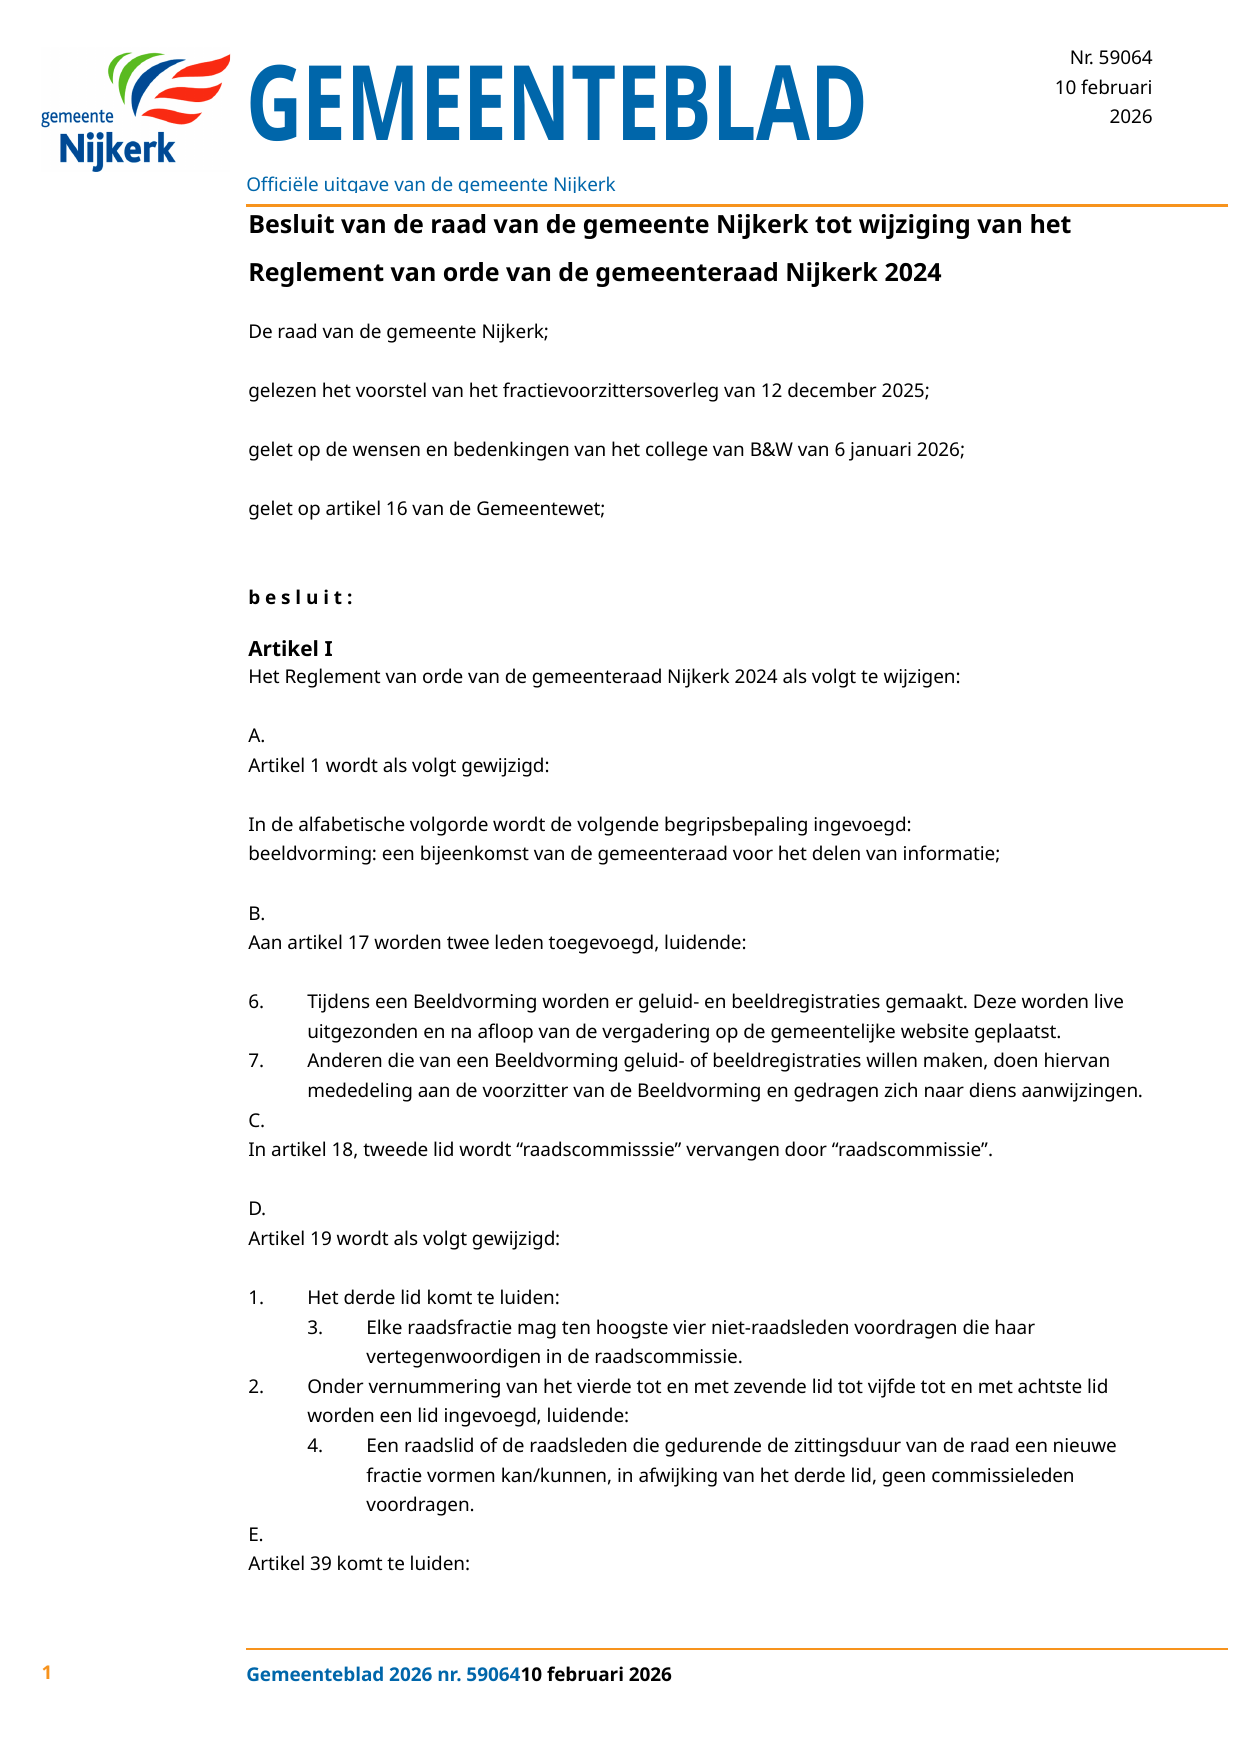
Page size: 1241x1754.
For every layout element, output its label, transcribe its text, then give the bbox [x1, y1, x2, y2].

text gelet op artikel 16 van de Gemeentewet; [248, 495, 1152, 521]
text D. [248, 1196, 1152, 1221]
text In artikel 18, tweede lid wordt “raadscommisssie” vervangen door “raadscommissie”. [248, 1136, 1152, 1162]
list Elke raadsfractie mag ten hoogste vier niet-raadsleden voordragen die haar vertegenwoordigen in de raadscommissie. [307, 1314, 1152, 1369]
text A. [248, 722, 1152, 748]
text Artikel 1 wordt als volgt gewijzigd: [248, 752, 1152, 777]
text E. [248, 1521, 1152, 1547]
text gelezen het voorstel van het fractievoorzittersoverleg van 12 december 2025; [248, 377, 1152, 403]
list Onder vernummering van het vierde tot en met zevende lid tot vijfde tot en met achtste lid worden een lid ingevoegd, luidende: [248, 1373, 1152, 1428]
list Het derde lid komt te luiden: [248, 1284, 1152, 1310]
text B. [248, 900, 1152, 925]
text b e s l u i t : [248, 584, 1152, 610]
text Artikel 39 komt te luiden: [248, 1551, 1152, 1576]
text Artikel 19 wordt als volgt gewijzigd: [248, 1225, 1152, 1251]
text Artikel I [248, 634, 1152, 663]
list Een raadslid of de raadsleden die gedurende de zittingsduur van de raad een nieuwe fractie vormen kan/kunnen, in afwijking van het derde lid, geen commissieleden voordragen. [307, 1432, 1152, 1517]
text gelet op de wensen en bedenkingen van het college van B&W van 6 januari 2026; [248, 436, 1152, 462]
text Besluit van de raad van de gemeente Nijkerk tot wijziging van het Reglement van orde van de gemeenteraad Nijkerk 2024 [248, 207, 1152, 288]
text In de alfabetische volgorde wordt de volgende begripsbepaling ingevoegd: [248, 811, 1152, 837]
text De raad van de gemeente Nijkerk; [248, 318, 1152, 344]
text Aan artikel 17 worden twee leden toegevoegd, luidende: [248, 929, 1152, 955]
text Het Reglement van orde van de gemeenteraad Nijkerk 2024 als volgt te wijzigen: [248, 663, 1152, 689]
text C. [248, 1107, 1152, 1132]
list Tijdens een Beeldvorming worden er geluid- en beeldregistraties gemaakt. Deze worden live uitgezonden en na afloop van de vergadering op de gemeentelijke website geplaatst. [248, 988, 1152, 1044]
list Anderen die van een Beeldvorming geluid- of beeldregistraties willen maken, doen hiervan mededeling aan de voorzitter van de Beeldvorming en gedragen zich naar diens aanwijzingen. [248, 1048, 1152, 1103]
picture [41, 47, 231, 172]
text beeldvorming: een bijeenkomst van de gemeenteraad voor het delen van informatie; [248, 841, 1152, 866]
